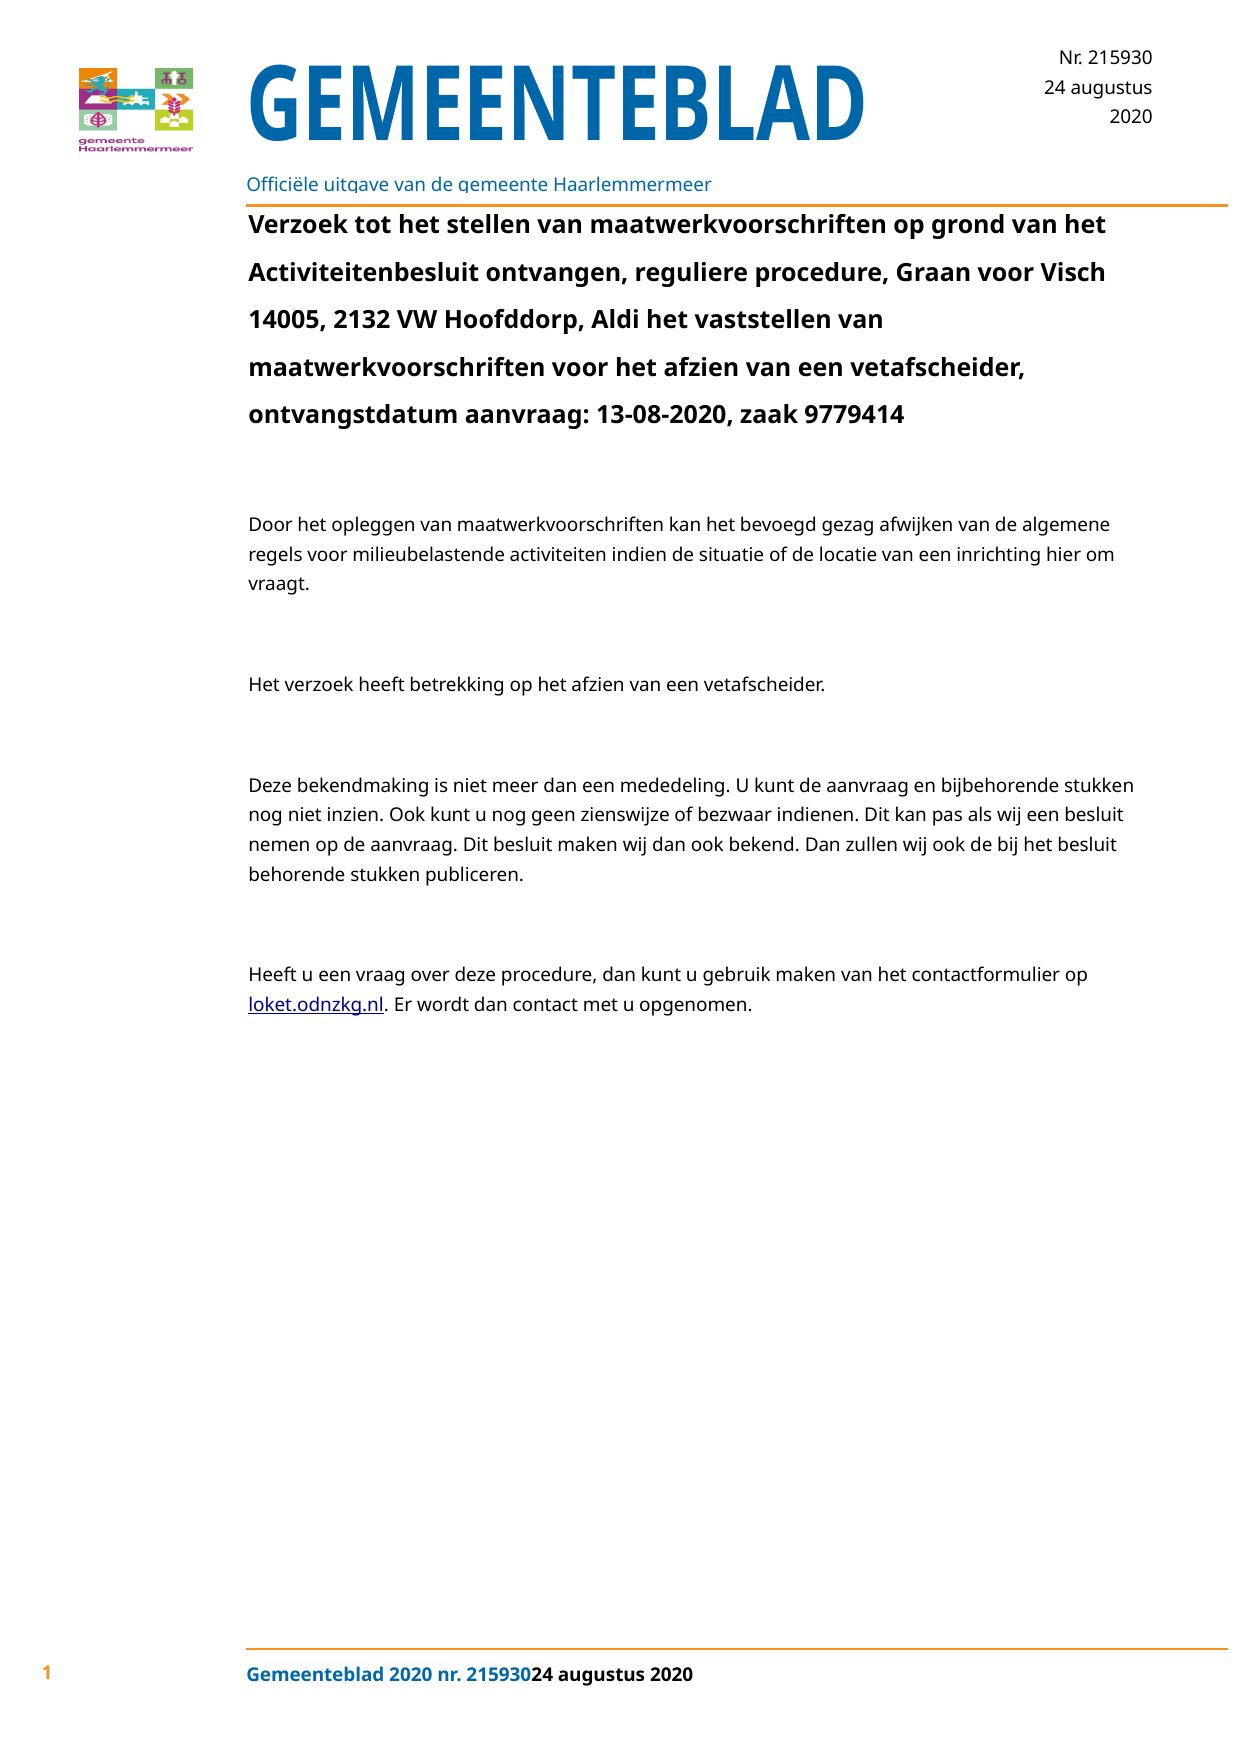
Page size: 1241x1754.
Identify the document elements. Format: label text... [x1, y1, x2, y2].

text Door het opleggen van maatwerkvoorschriften kan het bevoegd gezag afwijken van de algemene regels voor milieubelastende activiteiten indien de situatie of de locatie van een inrichting hier om vraagt. [248, 511, 1152, 596]
text Het verzoek heeft betrekking op het afzien van een vetafscheider. [248, 671, 1152, 697]
text Deze bekendmaking is niet meer dan een mededeling. U kunt de aanvraag en bijbehorende stukken nog niet inzien. Ook kunt u nog geen zienswijze of bezwaar indienen. Dit kan pas als wij een besluit nemen op de aanvraag. Dit besluit maken wij dan ook bekend. Dan zullen wij ook de bij het besluit behorende stukken publiceren. [248, 772, 1152, 886]
text Heeft u een vraag over deze procedure, dan kunt u gebruik maken van het contactformulier op loket.odnzkg.nl. Er wordt dan contact met u opgenomen. [248, 962, 1152, 1017]
picture [41, 47, 231, 172]
text Verzoek tot het stellen van maatwerkvoorschriften op grond van het Activiteitenbesluit ontvangen, reguliere procedure, Graan voor Visch 14005, 2132 VW Hoofddorp, Aldi het vaststellen van maatwerkvoorschriften voor het afzien van een vetafscheider, ontvangstdatum aanvraag: 13-08-2020, zaak 9779414 [248, 207, 1152, 431]
